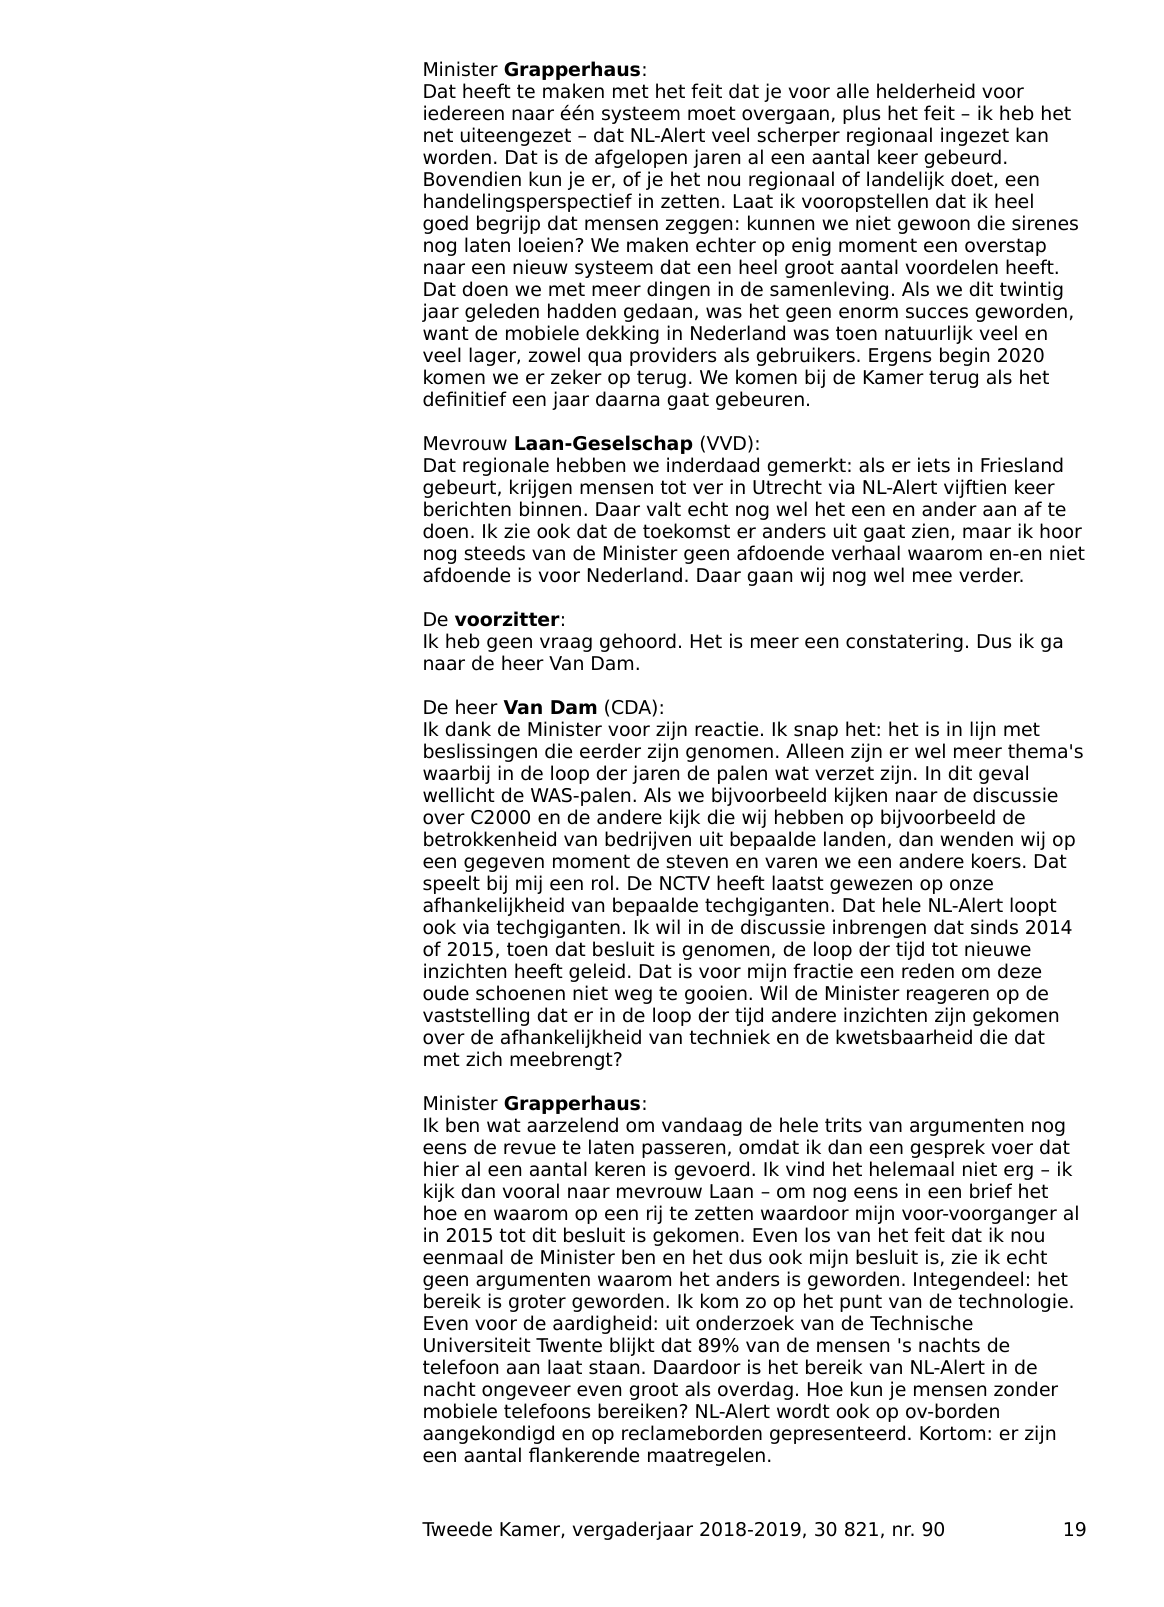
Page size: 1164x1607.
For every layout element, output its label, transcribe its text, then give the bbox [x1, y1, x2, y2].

text Ik dank de Minister voor zijn reactie. Ik snap het: het is in lijn met beslissingen die eerder zijn genomen. Alleen zijn er wel meer thema's waarbij in de loop der jaren de palen wat verzet zijn. In dit geval wellicht de WAS-palen. Als we bijvoorbeeld kijken naar de discussie over C2000 en de andere kijk die wij hebben op bijvoorbeeld de betrokkenheid van bedrijven uit bepaalde landen, dan wenden wij op een gegeven moment de steven en varen we een andere koers. Dat speelt bij mij een rol. De NCTV heeft laatst gewezen op onze afhankelijkheid van bepaalde techgiganten. Dat hele NL-Alert loopt ook via techgiganten. Ik wil in de discussie inbrengen dat sinds 2014 of 2015, toen dat besluit is genomen, de loop der tijd tot nieuwe inzichten heeft geleid. Dat is voor mijn fractie een reden om deze oude schoenen niet weg te gooien. Wil de Minister reageren op de vaststelling dat er in de loop der tijd andere inzichten zijn gekomen over de afhankelijkheid van techniek en de kwetsbaarheid die dat met zich meebrengt? [422, 719, 1087, 1071]
text Dat regionale hebben we inderdaad gemerkt: als er iets in Friesland gebeurt, krijgen mensen tot ver in Utrecht via NL-Alert vijftien keer berichten binnen. Daar valt echt nog wel het een en ander aan af te doen. Ik zie ook dat de toekomst er anders uit gaat zien, maar ik hoor nog steeds van de Minister geen afdoende verhaal waarom en-en niet afdoende is voor Nederland. Daar gaan wij nog wel mee verder. [422, 455, 1087, 587]
text Ik ben wat aarzelend om vandaag de hele trits van argumenten nog eens de revue te laten passeren, omdat ik dan een gesprek voer dat hier al een aantal keren is gevoerd. Ik vind het helemaal niet erg – ik kijk dan vooral naar mevrouw Laan – om nog eens in een brief het hoe en waarom op een rij te zetten waardoor mijn voor-voorganger al in 2015 tot dit besluit is gekomen. Even los van het feit dat ik nou eenmaal de Minister ben en het dus ook mijn besluit is, zie ik echt geen argumenten waarom het anders is geworden. Integendeel: het bereik is groter geworden. Ik kom zo op het punt van de technologie. Even voor de aardigheid: uit onderzoek van de Technische Universiteit Twente blijkt dat 89% van de mensen 's nachts de telefoon aan laat staan. Daardoor is het bereik van NL-Alert in de nacht ongeveer even groot als overdag. Hoe kun je mensen zonder mobiele telefoons bereiken? NL-Alert wordt ook op ov-borden aangekondigd en op reclameborden gepresenteerd. Kortom: er zijn een aantal flankerende maatregelen. [422, 1115, 1087, 1467]
text Dat heeft te maken met het feit dat je voor alle helderheid voor iedereen naar één systeem moet overgaan, plus het feit – ik heb het net uiteengezet – dat NL-Alert veel scherper regionaal ingezet kan worden. Dat is de afgelopen jaren al een aantal keer gebeurd. Bovendien kun je er, of je het nou regionaal of landelijk doet, een handelingsperspectief in zetten. Laat ik vooropstellen dat ik heel goed begrijp dat mensen zeggen: kunnen we niet gewoon die sirenes nog laten loeien? We maken echter op enig moment een overstap naar een nieuw systeem dat een heel groot aantal voordelen heeft. Dat doen we met meer dingen in de samenleving. Als we dit twintig jaar geleden hadden gedaan, was het geen enorm succes geworden, want de mobiele dekking in Nederland was toen natuurlijk veel en veel lager, zowel qua providers als gebruikers. Ergens begin 2020 komen we er zeker op terug. We komen bij de Kamer terug als het definitief een jaar daarna gaat gebeuren. [422, 81, 1087, 411]
text De voorzitter: [422, 609, 1087, 631]
text Minister Grapperhaus: [422, 1093, 1087, 1115]
text Mevrouw Laan-Geselschap (VVD): [422, 433, 1087, 455]
text De heer Van Dam (CDA): [422, 697, 1087, 719]
text Ik heb geen vraag gehoord. Het is meer een constatering. Dus ik ga naar de heer Van Dam. [422, 631, 1087, 675]
text Minister Grapperhaus: [422, 59, 1087, 81]
